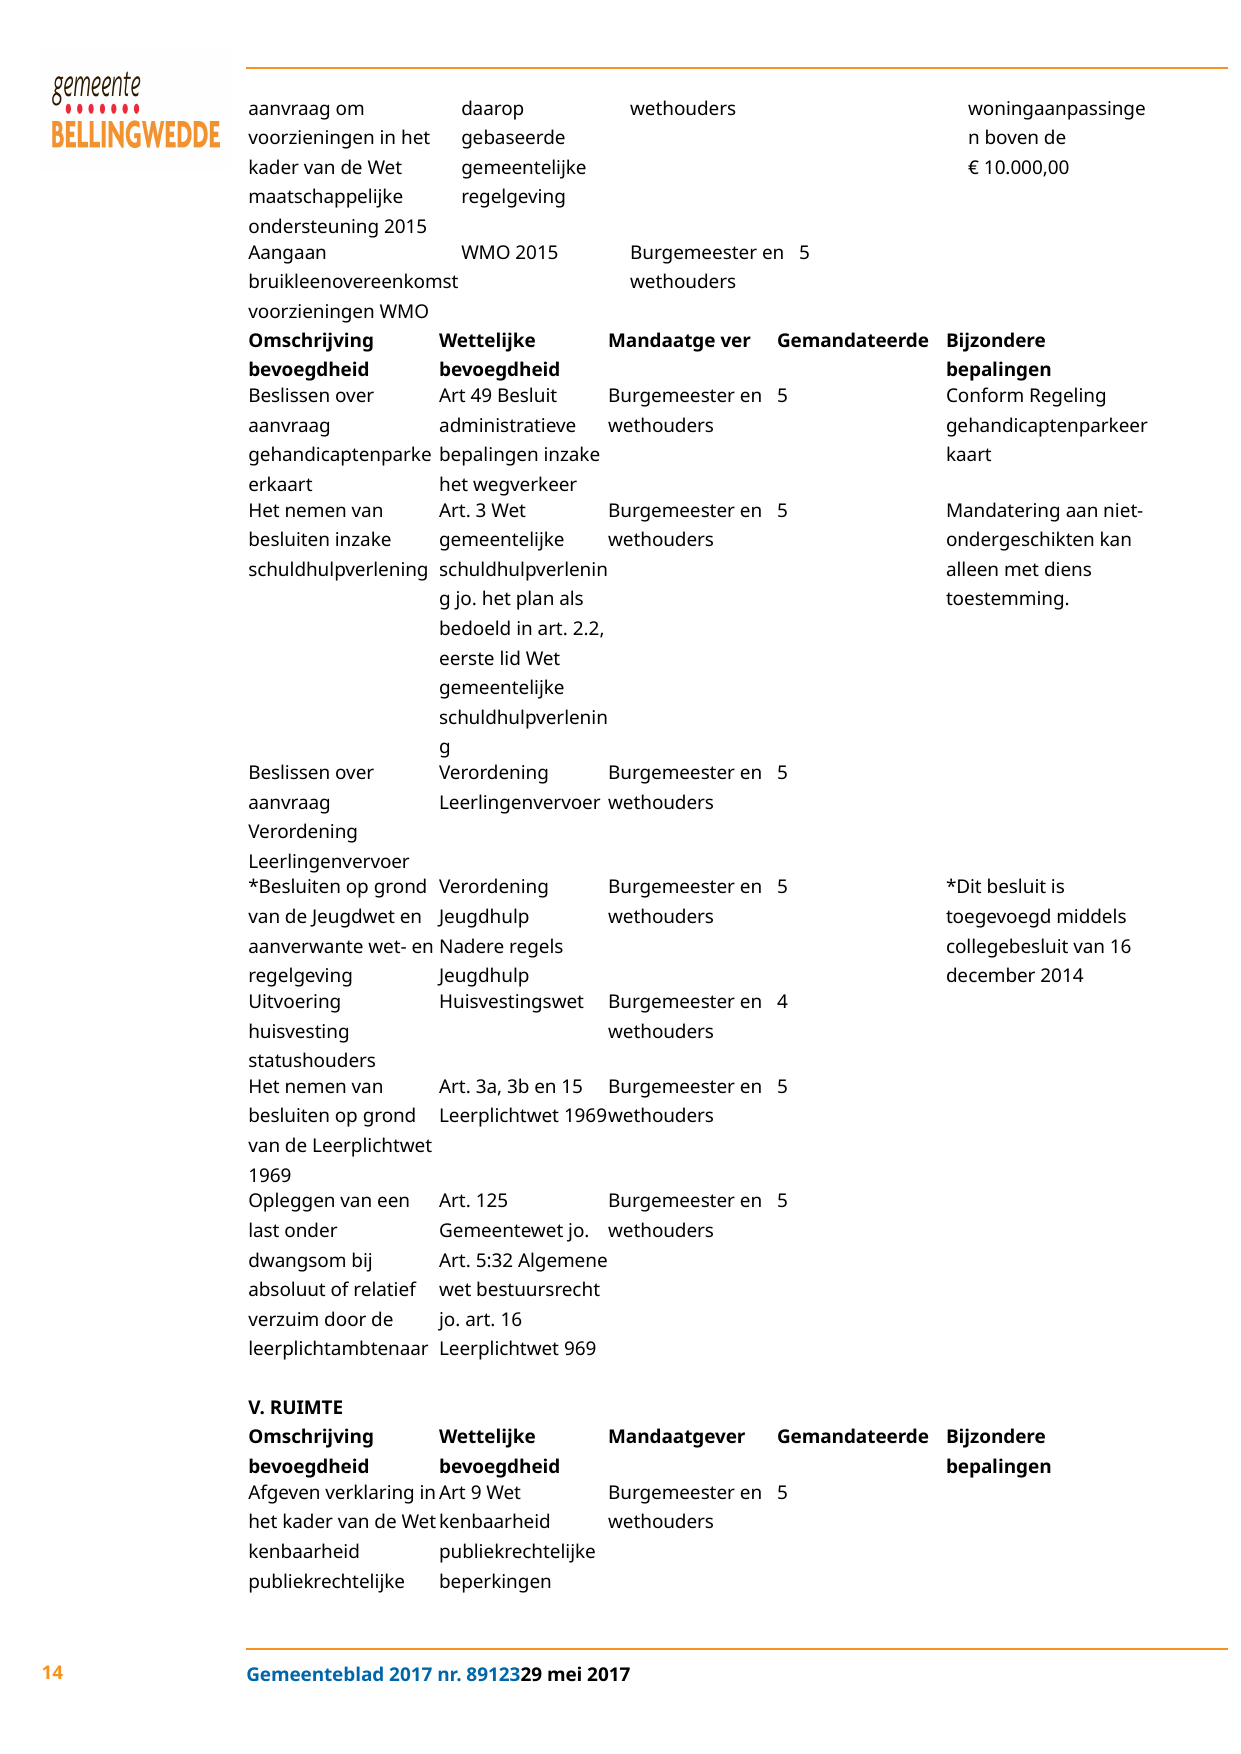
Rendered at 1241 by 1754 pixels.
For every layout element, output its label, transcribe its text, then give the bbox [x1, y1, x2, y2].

table_header Bijzondere bepalingen [946, 1424, 1152, 1479]
table_cell Mandatering aan niet-ondergeschikten kan alleen met diens toestemming. [946, 497, 1152, 759]
table_cell Aangaan bruikleenovereenkomst voorzieningen WMO [248, 239, 461, 324]
table_cell Verordening Jeugdhulp Nadere regels Jeugdhulp [439, 874, 608, 988]
table_cell Burgemeester en wethouders [608, 988, 777, 1073]
table_cell *Dit besluit is toegevoegd middels collegebesluit van 16 december 2014 [946, 874, 1152, 988]
table_header Wettelijke bevoegdheid [439, 327, 608, 382]
table_cell Beslissen over aanvraag Verordening Leerlingenvervoer [248, 759, 439, 874]
table_cell Afgeven verklaring in het kader van de Wet kenbaarheid publiekrechtelijke [248, 1479, 439, 1593]
table_cell Art. 3a, 3b en 15 Leerplichtwet 1969 [439, 1073, 608, 1188]
table_cell 5 [777, 874, 946, 988]
table_cell Burgemeester en wethouders [608, 497, 777, 759]
table_header Omschrijving bevoegdheid [248, 1424, 439, 1479]
table_header Bijzondere bepalingen [946, 327, 1152, 382]
table_cell Art 9 Wet kenbaarheid publiekrechtelijke beperkingen [439, 1479, 608, 1593]
table_cell Uitvoering huisvesting statushouders [248, 988, 439, 1073]
table_cell Art. 125 Gemeentewet jo. Art. 5:32 Algemene wet bestuursrecht jo. art. 16 Leerplichtwet 969 [439, 1188, 608, 1361]
table_header Mandaatge ver [608, 327, 777, 382]
table_cell Burgemeester en wethouders [608, 1188, 777, 1361]
table_cell [946, 1188, 1152, 1361]
table_header Omschrijving bevoegdheid [248, 327, 439, 382]
table_cell Verordening Leerlingenvervoer [439, 759, 608, 874]
table_cell [799, 95, 968, 239]
table_cell 5 [777, 383, 946, 497]
table_cell aanvraag om voorzieningen in het kader van de Wet maatschappelijke ondersteuning 2015 [248, 95, 461, 239]
table_cell Huisvestingswet [439, 988, 608, 1073]
table_cell [946, 988, 1152, 1073]
table_cell Burgemeester en wethouders [608, 1073, 777, 1188]
table_cell [968, 239, 1152, 324]
table_cell daarop gebaseerde gemeentelijke regelgeving [461, 95, 630, 239]
table_cell Beslissen over aanvraag gehandicaptenparkeerkaart [248, 383, 439, 497]
table_cell [946, 1479, 1152, 1593]
table_cell [946, 1073, 1152, 1188]
table_cell 5 [777, 497, 946, 759]
table_cell 4 [777, 988, 946, 1073]
table_cell Art. 3 Wet gemeentelijke schuldhulpverlening jo. het plan als bedoeld in art. 2.2, eerste lid Wet gemeentelijke schuldhulpverlening [439, 497, 608, 759]
table_cell [946, 759, 1152, 874]
table_cell Burgemeester en wethouders [608, 1479, 777, 1593]
table_cell 5 [777, 1479, 946, 1593]
table_header Mandaatgever [608, 1424, 777, 1479]
table_cell woningaanpassingen boven de € 10.000,00 [968, 95, 1152, 239]
table_cell 5 [777, 759, 946, 874]
table_cell Burgemeester en wethouders [608, 874, 777, 988]
table_cell Burgemeester en wethouders [608, 759, 777, 874]
table_header Wettelijke bevoegdheid [439, 1424, 608, 1479]
table_cell Het nemen van besluiten op grond van de Leerplichtwet 1969 [248, 1073, 439, 1188]
table_cell 5 [777, 1188, 946, 1361]
table_cell 5 [777, 1073, 946, 1188]
table_header Gemandateerde [777, 327, 946, 382]
table_cell Het nemen van besluiten inzake schuldhulpverlening [248, 497, 439, 759]
table_cell WMO 2015 [461, 239, 630, 324]
table_cell wethouders [630, 95, 799, 239]
picture [41, 47, 231, 172]
table_cell 5 [799, 239, 968, 324]
table_cell Burgemeester en wethouders [630, 239, 799, 324]
table_cell Art 49 Besluit administratieve bepalingen inzake het wegverkeer [439, 383, 608, 497]
table_header Gemandateerde [777, 1424, 946, 1479]
table_cell *Besluiten op grond van de Jeugdwet en aanverwante wet- en regelgeving [248, 874, 439, 988]
text V. RUIMTE [248, 1394, 1152, 1420]
table_cell Conform Regeling gehandicaptenparkeerkaart [946, 383, 1152, 497]
table_cell Burgemeester en wethouders [608, 383, 777, 497]
table_cell Opleggen van een last onder dwangsom bij absoluut of relatief verzuim door de leerplichtambtenaar [248, 1188, 439, 1361]
